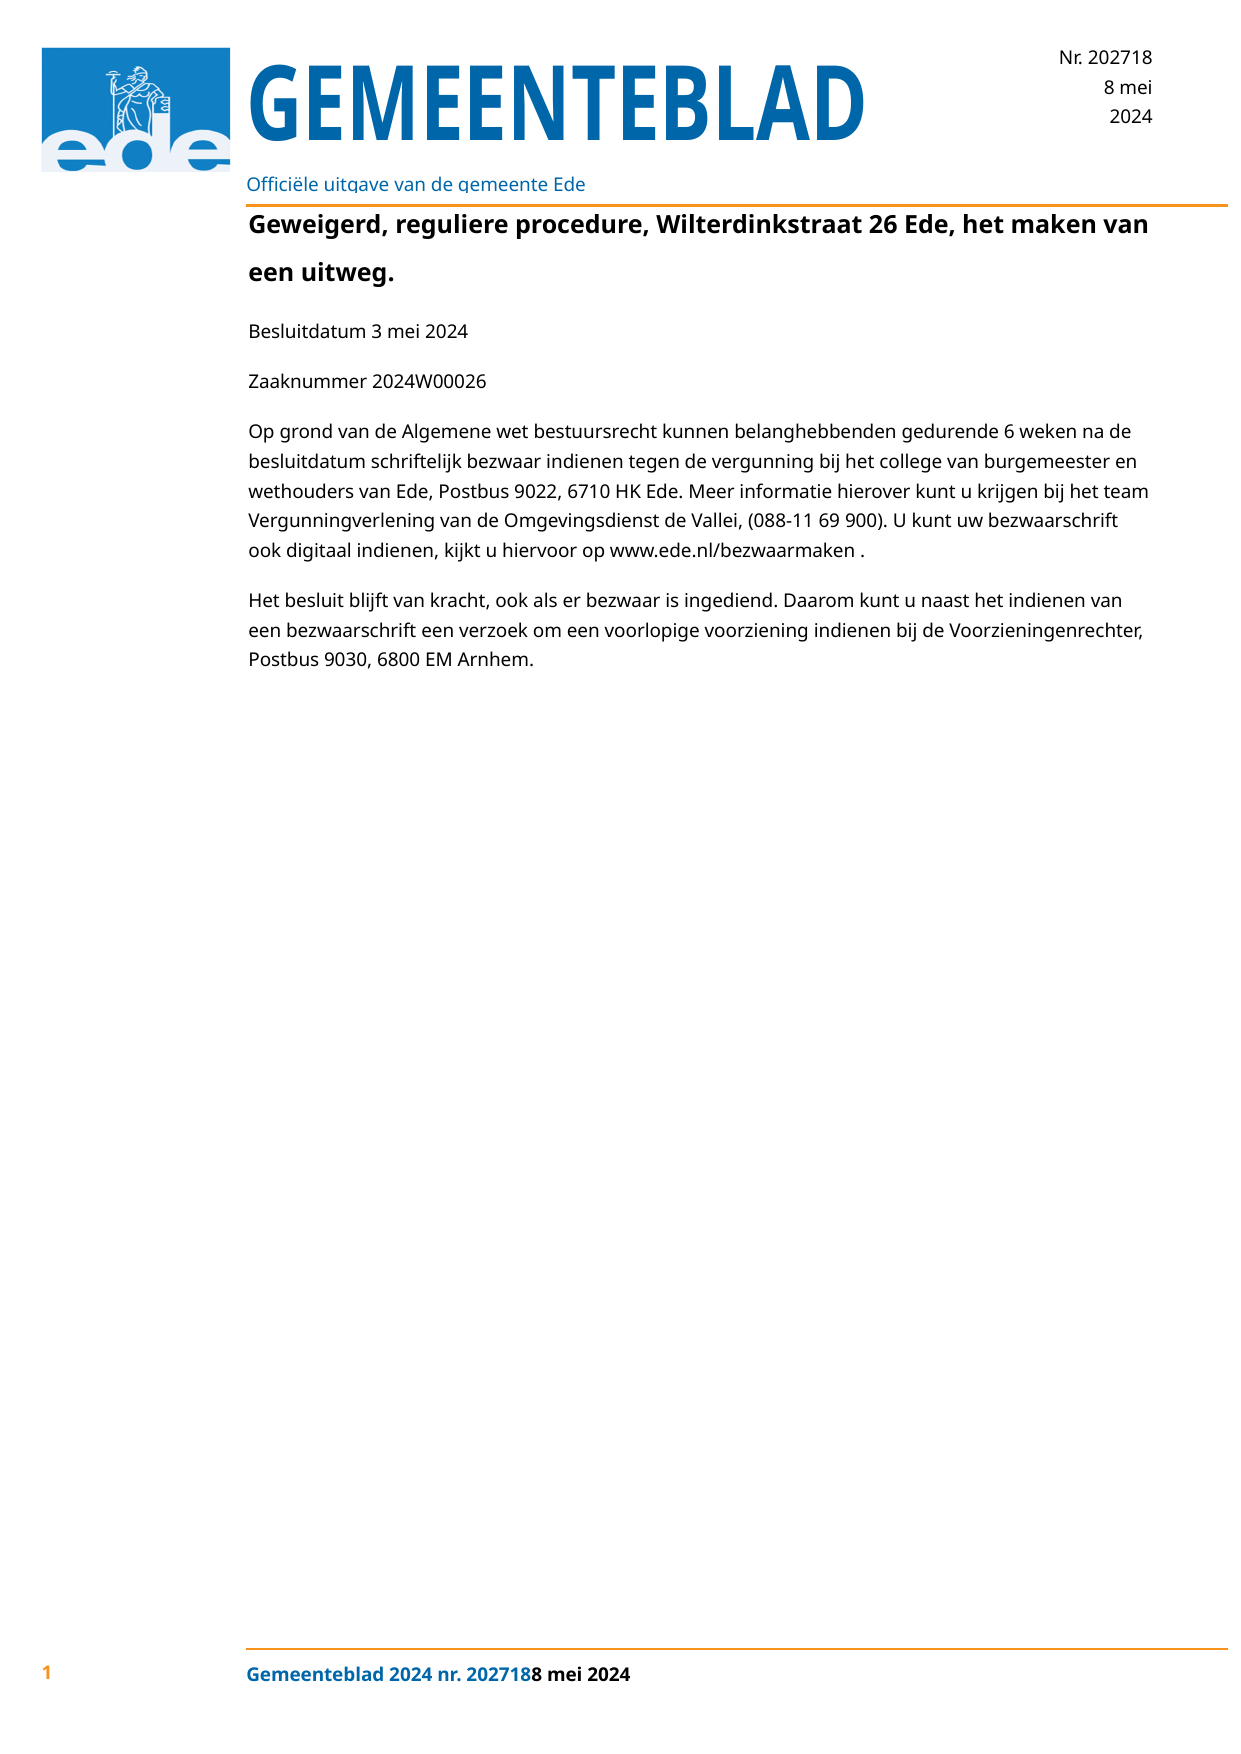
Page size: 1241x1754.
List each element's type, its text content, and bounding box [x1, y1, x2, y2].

text Het besluit blijft van kracht, ook als er bezwaar is ingediend. Daarom kunt u naast het indienen van een bezwaarschrift een verzoek om een voorlopige voorziening indienen bij de Voorzieningenrechter, Postbus 9030, 6800 EM Arnhem. [248, 587, 1152, 672]
text Op grond van de Algemene wet bestuursrecht kunnen belanghebbenden gedurende 6 weken na de besluitdatum schriftelijk bezwaar indienen tegen de vergunning bij het college van burgemeester en wethouders van Ede, Postbus 9022, 6710 HK Ede. Meer informatie hierover kunt u krijgen bij het team Vergunningverlening van de Omgevingsdienst de Vallei, (088-11 69 900). U kunt uw bezwaarschrift ook digitaal indienen, kijkt u hiervoor op www.ede.nl/bezwaarmaken . [248, 419, 1152, 563]
text Geweigerd, reguliere procedure, Wilterdinkstraat 26 Ede, het maken van een uitweg. [248, 207, 1152, 288]
text Besluitdatum 3 mei 2024 [248, 318, 1152, 344]
picture [41, 47, 231, 172]
text Zaaknummer 2024W00026 [248, 368, 1152, 394]
